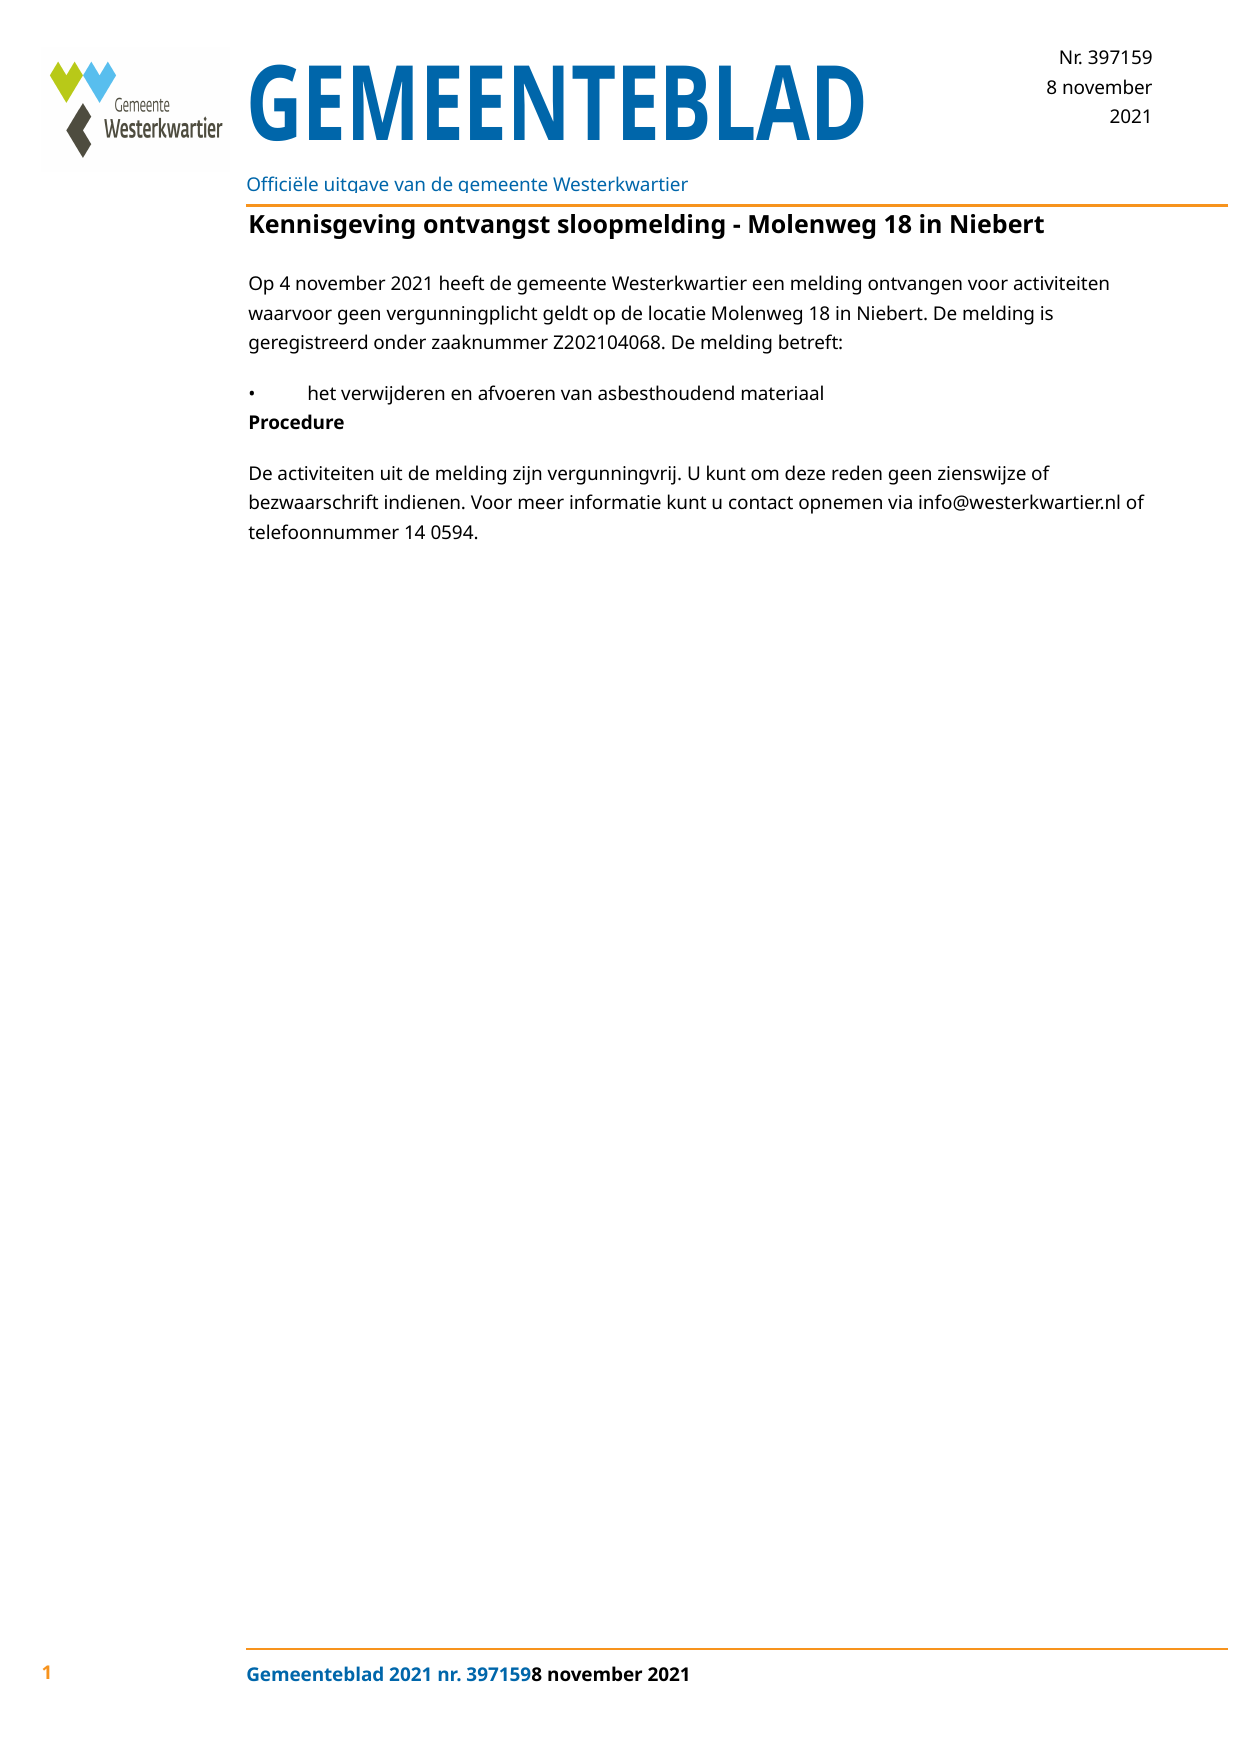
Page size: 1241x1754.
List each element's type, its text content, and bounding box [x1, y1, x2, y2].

text Op 4 november 2021 heeft de gemeente Westerkwartier een melding ontvangen voor activiteiten waarvoor geen vergunningplicht geldt op de locatie Molenweg 18 in Niebert. De melding is geregistreerd onder zaaknummer Z202104068. De melding betreft: [248, 270, 1152, 355]
text Procedure [248, 409, 1152, 435]
text De activiteiten uit de melding zijn vergunningvrij. U kunt om deze reden geen zienswijze of bezwaarschrift indienen. Voor meer informatie kunt u contact opnemen via info@westerkwartier.nl of telefoonnummer 14 0594. [248, 460, 1152, 545]
list het verwijderen en afvoeren van asbesthoudend materiaal [248, 380, 1152, 406]
picture [41, 47, 231, 172]
text Kennisgeving ontvangst sloopmelding - Molenweg 18 in Niebert [248, 207, 1152, 241]
